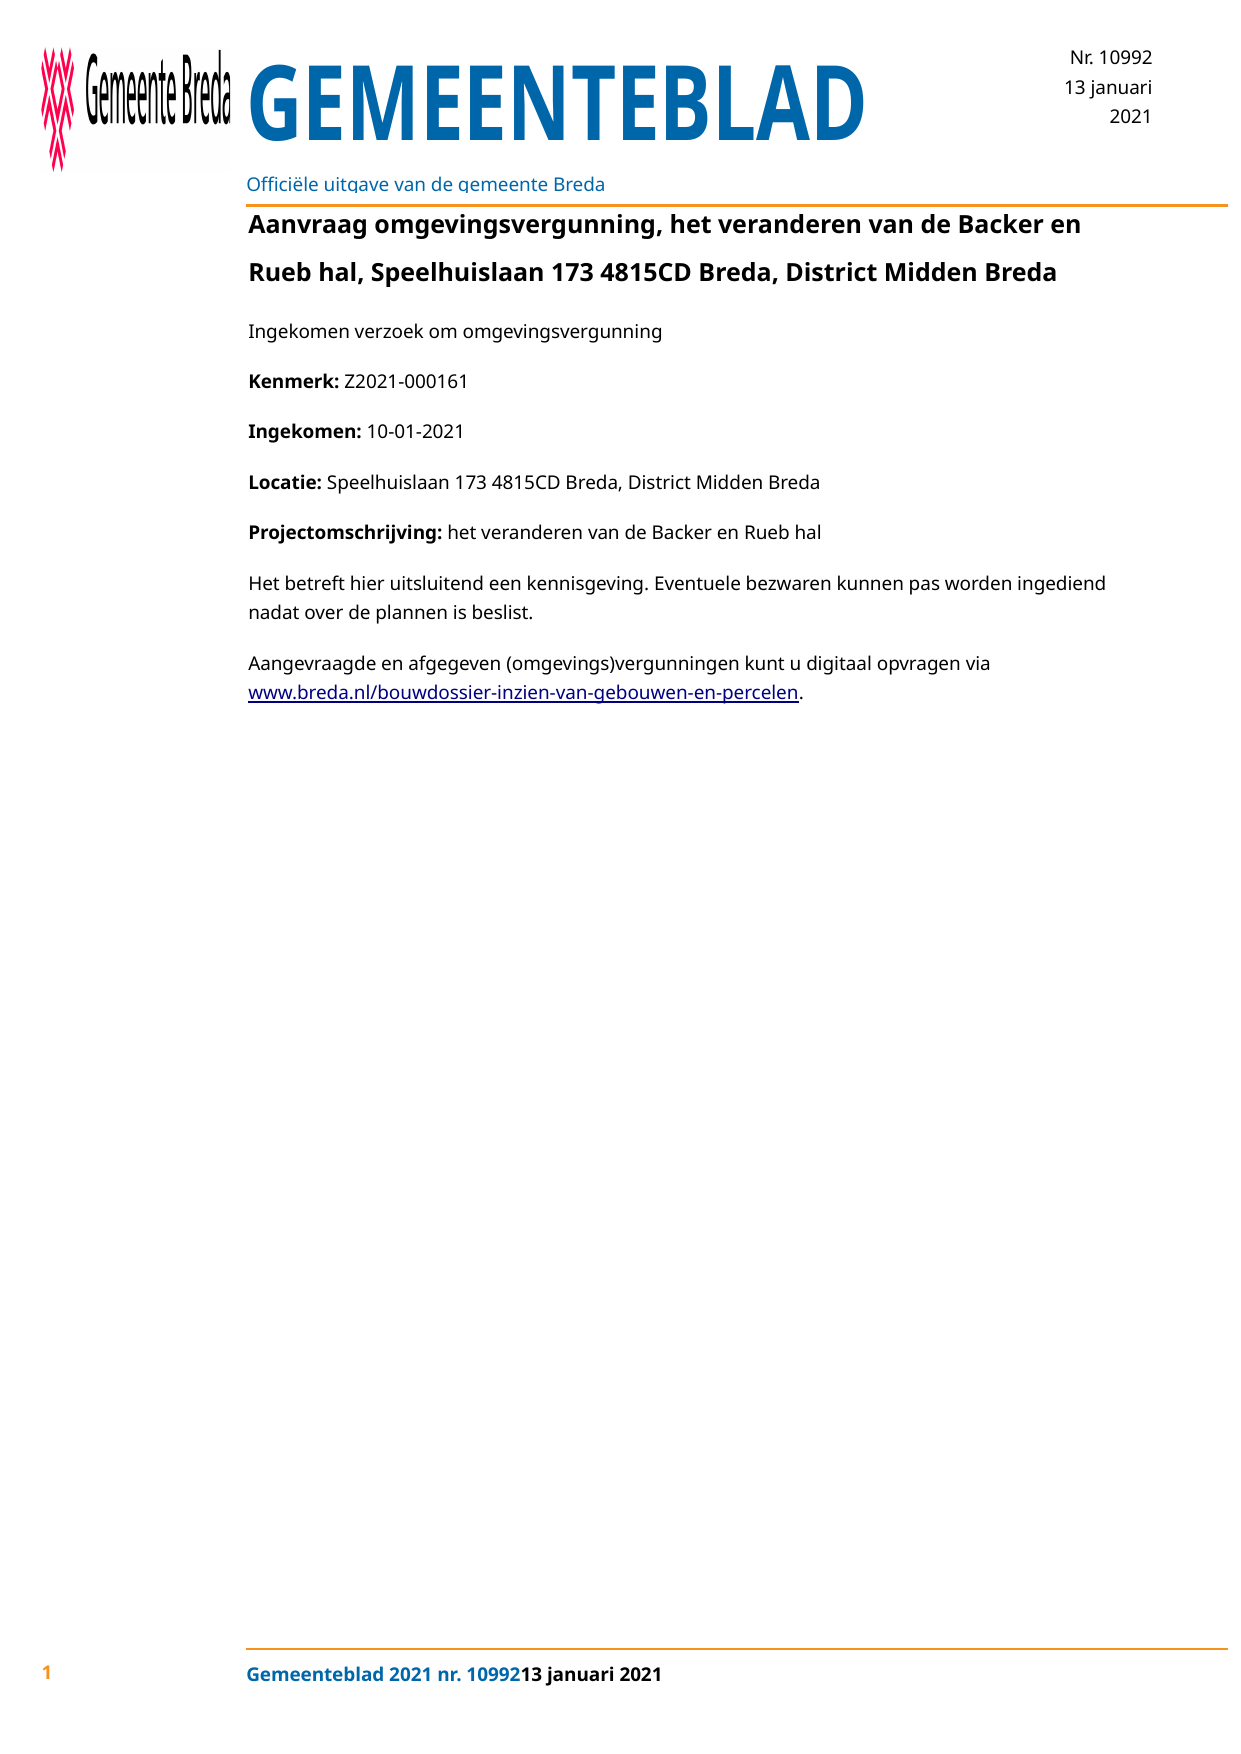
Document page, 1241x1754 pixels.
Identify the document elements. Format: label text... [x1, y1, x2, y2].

picture [41, 47, 231, 172]
text Ingekomen: 10-01-2021 [248, 419, 1152, 444]
text Projectomschrijving: het veranderen van de Backer en Rueb hal [248, 519, 1152, 545]
text Kenmerk: Z2021-000161 [248, 368, 1152, 394]
text Ingekomen verzoek om omgevingsvergunning [248, 318, 1152, 344]
text Aanvraag omgevingsvergunning, het veranderen van de Backer en Rueb hal, Speelhuislaan 173 4815CD Breda, District Midden Breda [248, 207, 1152, 288]
text Het betreft hier uitsluitend een kennisgeving. Eventuele bezwaren kunnen pas worden ingediend nadat over de plannen is beslist. [248, 570, 1152, 625]
text Aangevraagde en afgegeven (omgevings)vergunningen kunt u digitaal opvragen via www.breda.nl/bouwdossier-inzien-van-gebouwen-en-percelen. [248, 650, 1152, 705]
text Locatie: Speelhuislaan 173 4815CD Breda, District Midden Breda [248, 469, 1152, 495]
